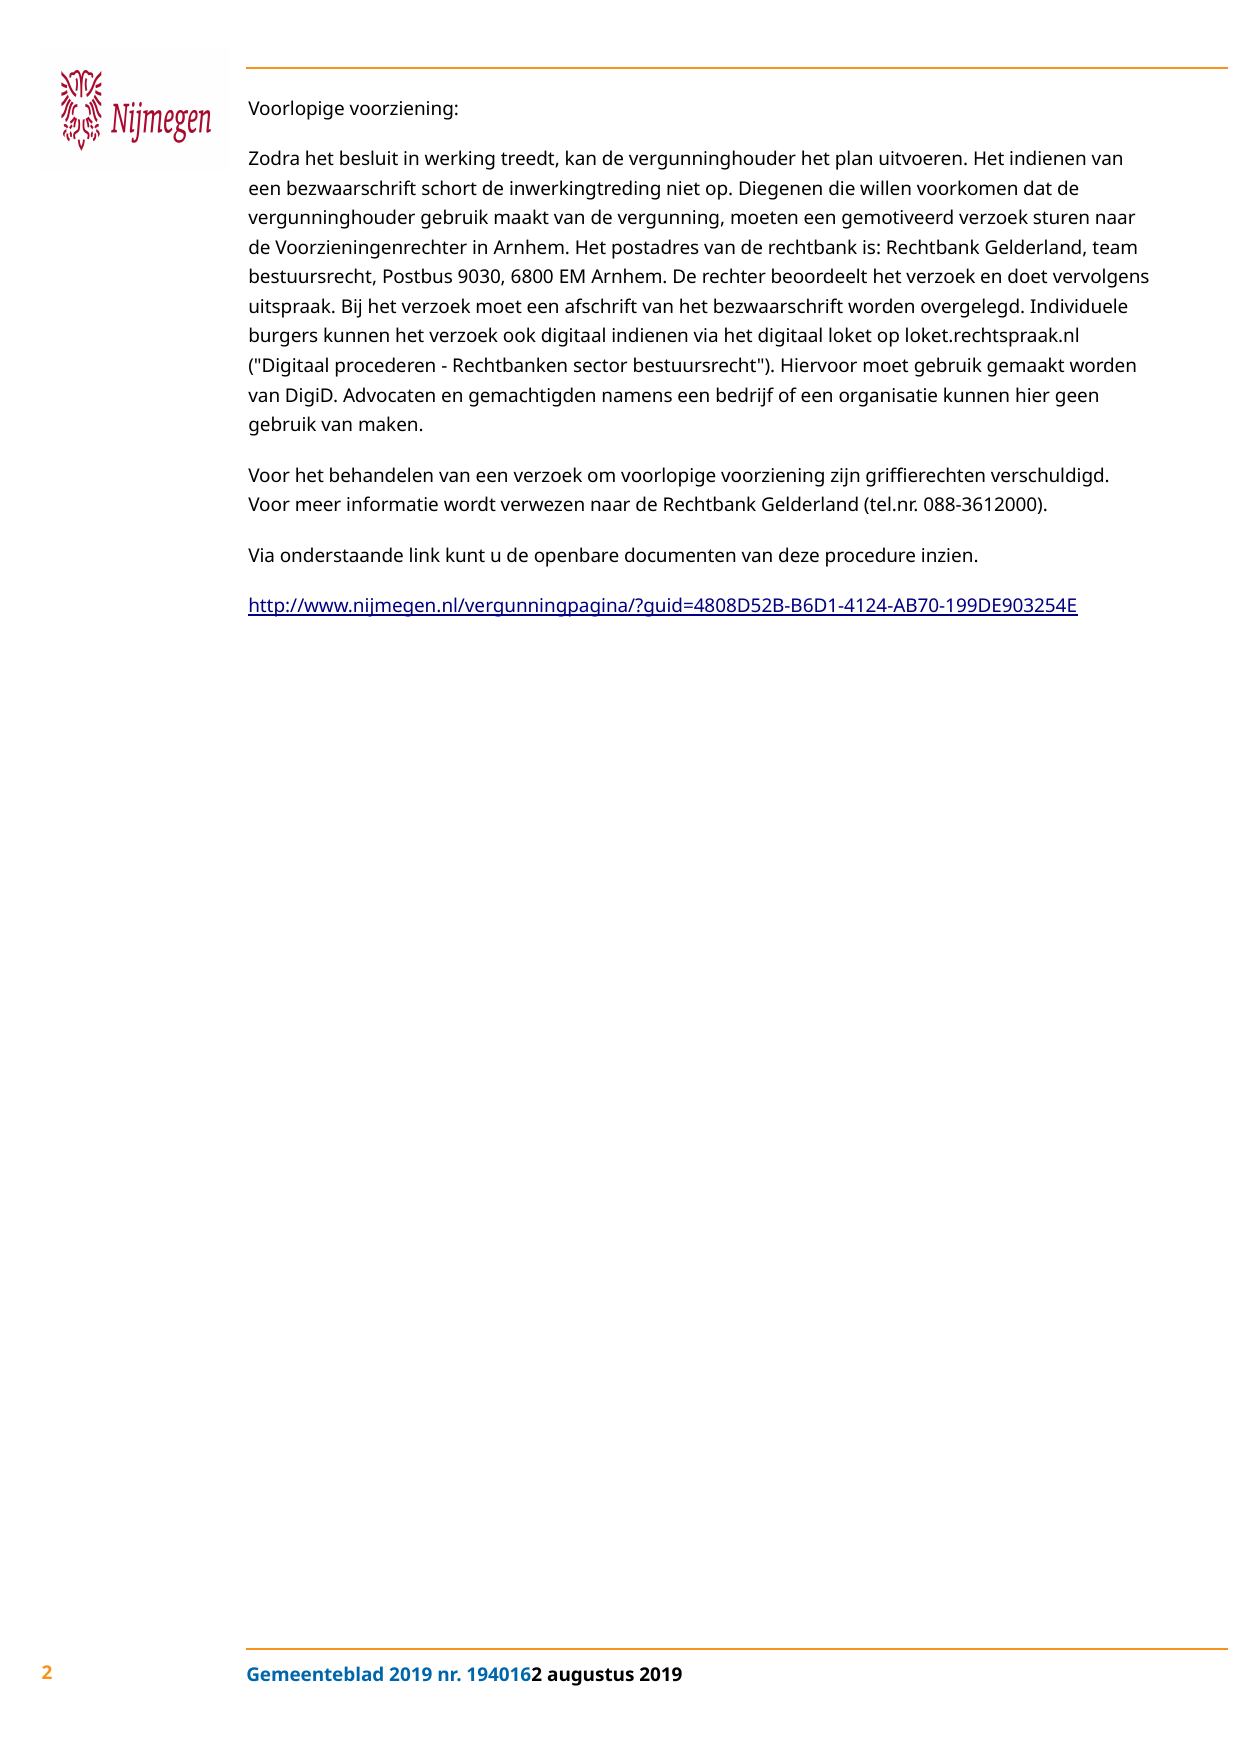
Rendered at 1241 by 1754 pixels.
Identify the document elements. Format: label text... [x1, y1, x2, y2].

picture [41, 47, 231, 172]
text Via onderstaande link kunt u de openbare documenten van deze procedure inzien. [248, 542, 1152, 568]
text Zodra het besluit in werking treedt, kan de vergunninghouder het plan uitvoeren. Het indienen van een bezwaarschrift schort de inwerkingtreding niet op. Diegenen die willen voorkomen dat de vergunninghouder gebruik maakt van de vergunning, moeten een gemotiveerd verzoek sturen naar de Voorzieningenrechter in Arnhem. Het postadres van de rechtbank is: Rechtbank Gelderland, team bestuursrecht, Postbus 9030, 6800 EM Arnhem. De rechter beoordeelt het verzoek en doet vervolgens uitspraak. Bij het verzoek moet een afschrift van het bezwaarschrift worden overgelegd. Individuele burgers kunnen het verzoek ook digitaal indienen via het digitaal loket op loket.rechtspraak.nl ("Digitaal procederen - Rechtbanken sector bestuursrecht"). Hiervoor moet gebruik gemaakt worden van DigiD. Advocaten en gemachtigden namens een bedrijf of een organisatie kunnen hier geen gebruik van maken. [248, 145, 1152, 437]
text Voor het behandelen van een verzoek om voorlopige voorziening zijn griffierechten verschuldigd. Voor meer informatie wordt verwezen naar de Rechtbank Gelderland (tel.nr. 088-3612000). [248, 462, 1152, 517]
text http://www.nijmegen.nl/vergunningpagina/?guid=4808D52B-B6D1-4124-AB70-199DE903254E [248, 592, 1152, 618]
text Voorlopige voorziening: [248, 95, 1152, 121]
